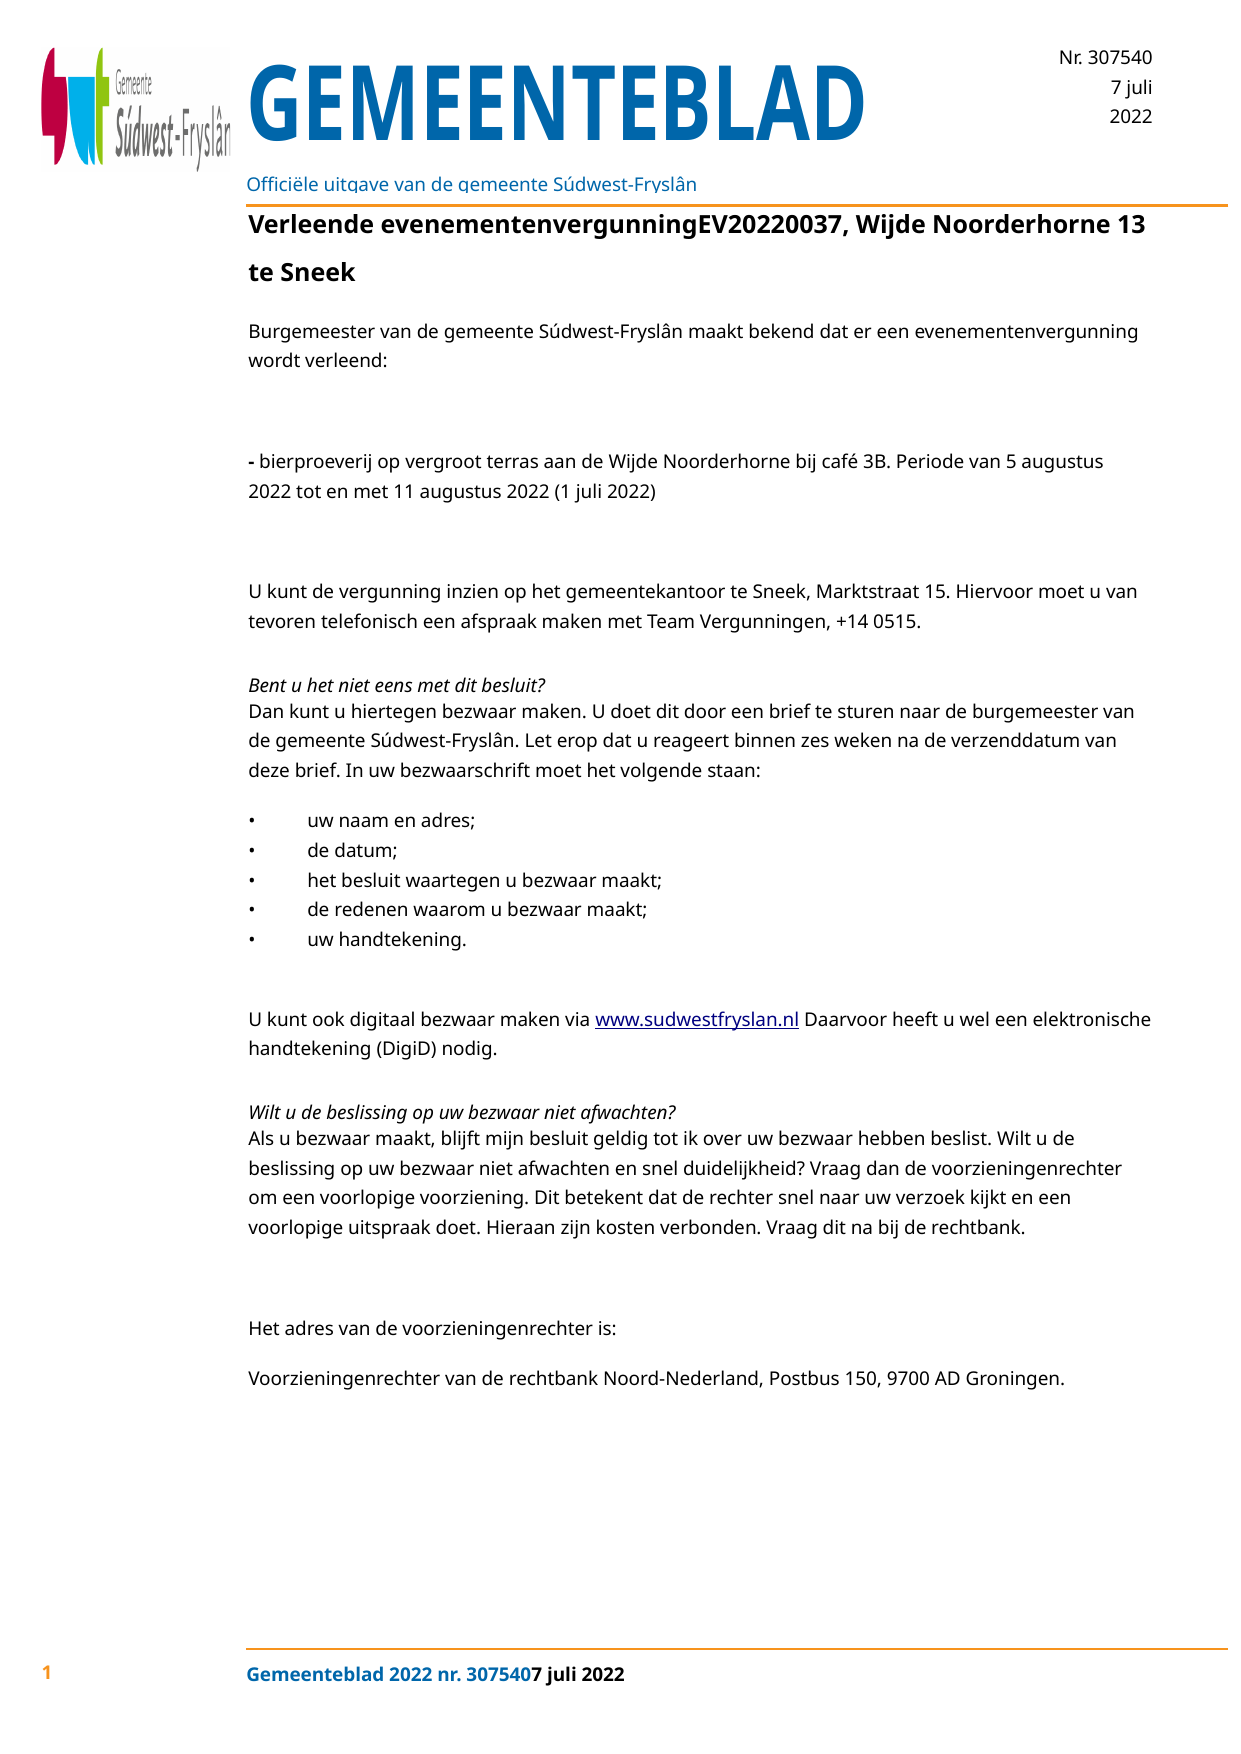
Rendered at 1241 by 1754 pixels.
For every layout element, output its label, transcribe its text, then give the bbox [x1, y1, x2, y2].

text U kunt de vergunning inzien op het gemeentekantoor te Sneek, Marktstraat 15. Hiervoor moet u van tevoren telefonisch een afspraak maken met Team Vergunningen, +14 0515. [248, 579, 1152, 634]
text Bent u het niet eens met dit besluit? [248, 672, 1152, 698]
list de datum; [248, 837, 1152, 863]
picture [41, 47, 231, 172]
list uw handtekening. [248, 926, 1152, 952]
text Als u bezwaar maakt, blijft mijn besluit geldig tot ik over uw bezwaar hebben beslist. Wilt u de beslissing op uw bezwaar niet afwachten en snel duidelijkheid? Vraag dan de voorzieningenrechter om een voorlopige voorziening. Dit betekent dat de rechter snel naar uw verzoek kijkt en een voorlopige uitspraak doet. Hieraan zijn kosten verbonden. Vraag dit na bij de rechtbank. [248, 1125, 1152, 1240]
text U kunt ook digitaal bezwaar maken via www.sudwestfryslan.nl Daarvoor heeft u wel een elektronische handtekening (DigiD) nodig. [248, 1006, 1152, 1061]
text - bierproeverij op vergroot terras aan de Wijde Noorderhorne bij café 3B. Periode van 5 augustus 2022 tot en met 11 augustus 2022 (1 juli 2022) [248, 448, 1152, 504]
list de redenen waarom u bezwaar maakt; [248, 896, 1152, 922]
text Voorzieningenrechter van de rechtbank Noord-Nederland, Postbus 150, 9700 AD Groningen. [248, 1365, 1152, 1391]
list uw naam en adres; [248, 808, 1152, 833]
text Burgemeester van de gemeente Súdwest-Fryslân maakt bekend dat er een evenementenvergunning wordt verleend: [248, 318, 1152, 373]
text Dan kunt u hiertegen bezwaar maken. U doet dit door een brief te sturen naar de burgemeester van de gemeente Súdwest-Fryslân. Let erop dat u reageert binnen zes weken na de verzenddatum van deze brief. In uw bezwaarschrift moet het volgende staan: [248, 698, 1152, 783]
text Het adres van de voorzieningenrechter is: [248, 1315, 1152, 1341]
text Verleende evenementenvergunningEV20220037, Wijde Noorderhorne 13 te Sneek [248, 207, 1152, 288]
list het besluit waartegen u bezwaar maakt; [248, 867, 1152, 892]
text Wilt u de beslissing op uw bezwaar niet afwachten? [248, 1099, 1152, 1125]
